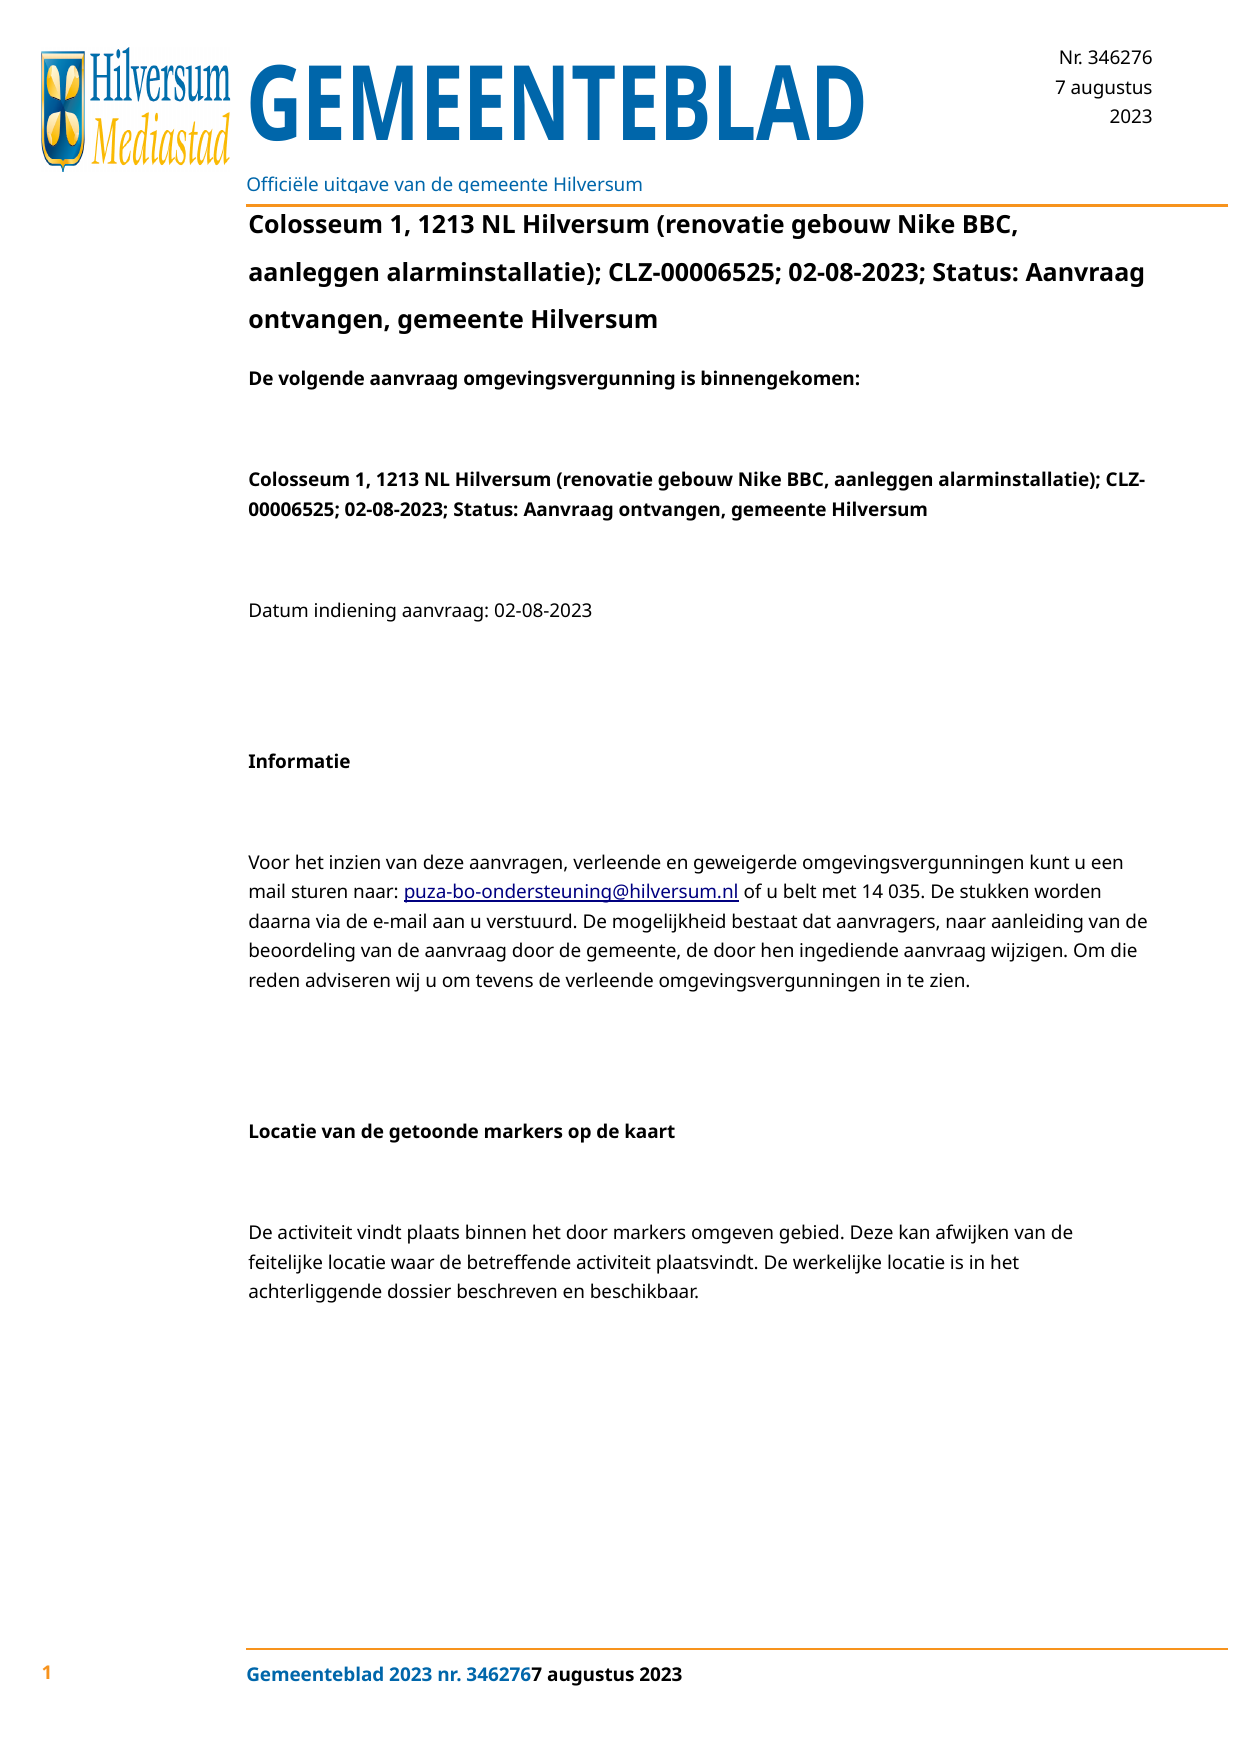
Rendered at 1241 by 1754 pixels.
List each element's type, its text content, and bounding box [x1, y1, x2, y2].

text Datum indiening aanvraag: 02-08-2023 [248, 597, 1152, 622]
text Colosseum 1, 1213 NL Hilversum (renovatie gebouw Nike BBC, aanleggen alarminstallatie); CLZ-00006525; 02-08-2023; Status: Aanvraag ontvangen, gemeente Hilversum [248, 207, 1152, 336]
text Colosseum 1, 1213 NL Hilversum (renovatie gebouw Nike BBC, aanleggen alarminstallatie); CLZ-00006525; 02-08-2023; Status: Aanvraag ontvangen, gemeente Hilversum [248, 466, 1152, 522]
text Informatie [248, 748, 1152, 774]
text De activiteit vindt plaats binnen het door markers omgeven gebied. Deze kan afwijken van de feitelijke locatie waar de betreffende activiteit plaatsvindt. De werkelijke locatie is in het achterliggende dossier beschreven en beschikbaar. [248, 1219, 1152, 1304]
text De volgende aanvraag omgevingsvergunning is binnengekomen: [248, 366, 1152, 391]
picture [41, 47, 231, 172]
text Voor het inzien van deze aanvragen, verleende en geweigerde omgevingsvergunningen kunt u een mail sturen naar: puza-bo-ondersteuning@hilversum.nl of u belt met 14 035. De stukken worden daarna via de e-mail aan u verstuurd. De mogelijkheid bestaat dat aanvragers, naar aanleiding van de beoordeling van de aanvraag door de gemeente, de door hen ingediende aanvraag wijzigen. Om die reden adviseren wij u om tevens de verleende omgevingsvergunningen in te zien. [248, 849, 1152, 993]
text Locatie van de getoonde markers op de kaart [248, 1118, 1152, 1144]
